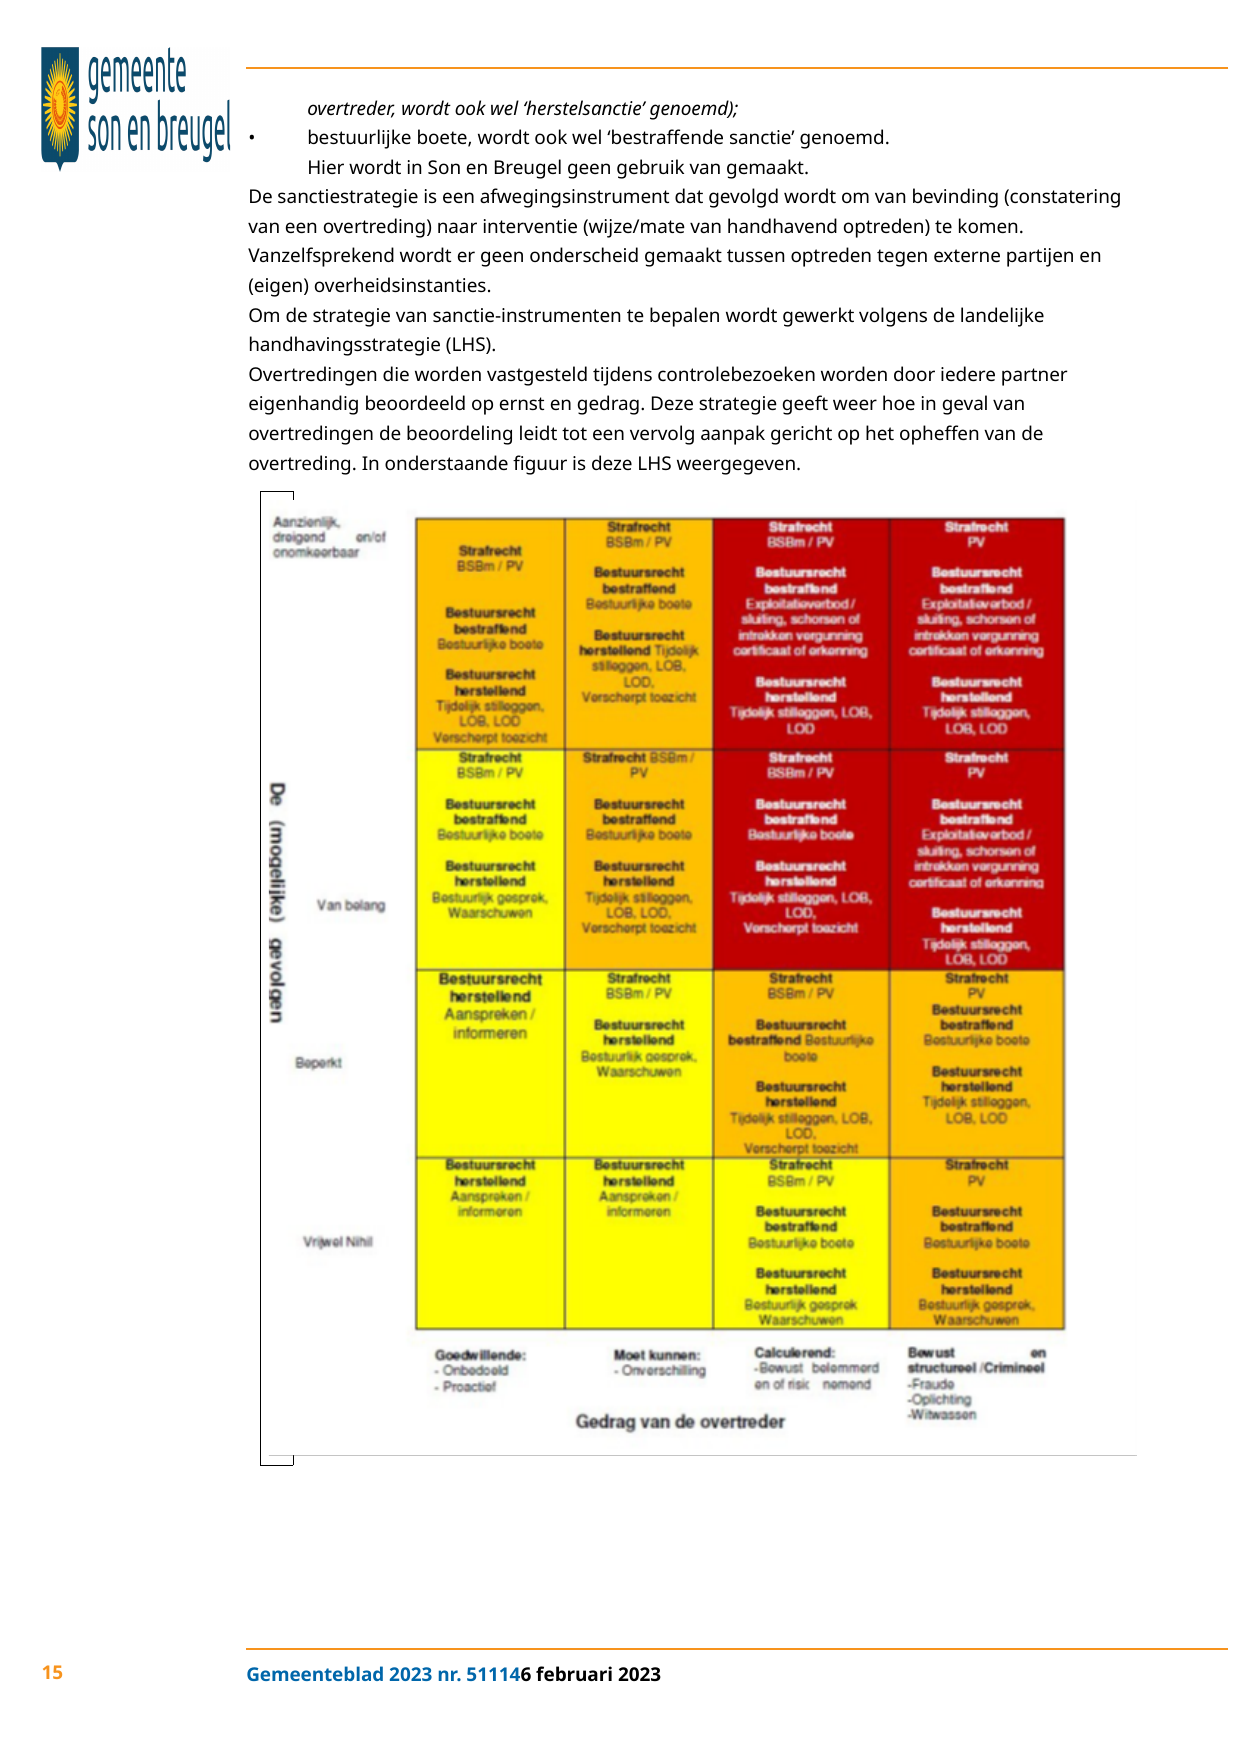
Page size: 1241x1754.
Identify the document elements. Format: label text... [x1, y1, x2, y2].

text Om de strategie van sanctie-instrumenten te bepalen wordt gewerkt volgens de landelijke handhavingsstrategie (LHS). [248, 302, 1152, 357]
picture [41, 47, 231, 172]
list bestuurlijke boete, wordt ook wel ‘bestraffende sanctie’ genoemd. [248, 124, 1152, 150]
picture [268, 500, 1137, 1457]
list Hier wordt in Son en Breugel geen gebruik van gemaakt. [248, 154, 1152, 180]
list overtreder, wordt ook wel ‘herstelsanctie’ genoemd); [248, 95, 1152, 121]
text Overtredingen die worden vastgesteld tijdens controlebezoeken worden door iedere partner eigenhandig beoordeeld op ernst en gedrag. Deze strategie geeft weer hoe in geval van overtredingen de beoordeling leidt tot een vervolg aanpak gericht op het opheffen van de overtreding. In onderstaande figuur is deze LHS weergegeven. [248, 361, 1152, 476]
text De sanctiestrategie is een afwegingsinstrument dat gevolgd wordt om van bevinding (constatering van een overtreding) naar interventie (wijze/mate van handhavend optreden) te komen. Vanzelfsprekend wordt er geen onderscheid gemaakt tussen optreden tegen externe partijen en (eigen) overheidsinstanties. [248, 183, 1152, 298]
